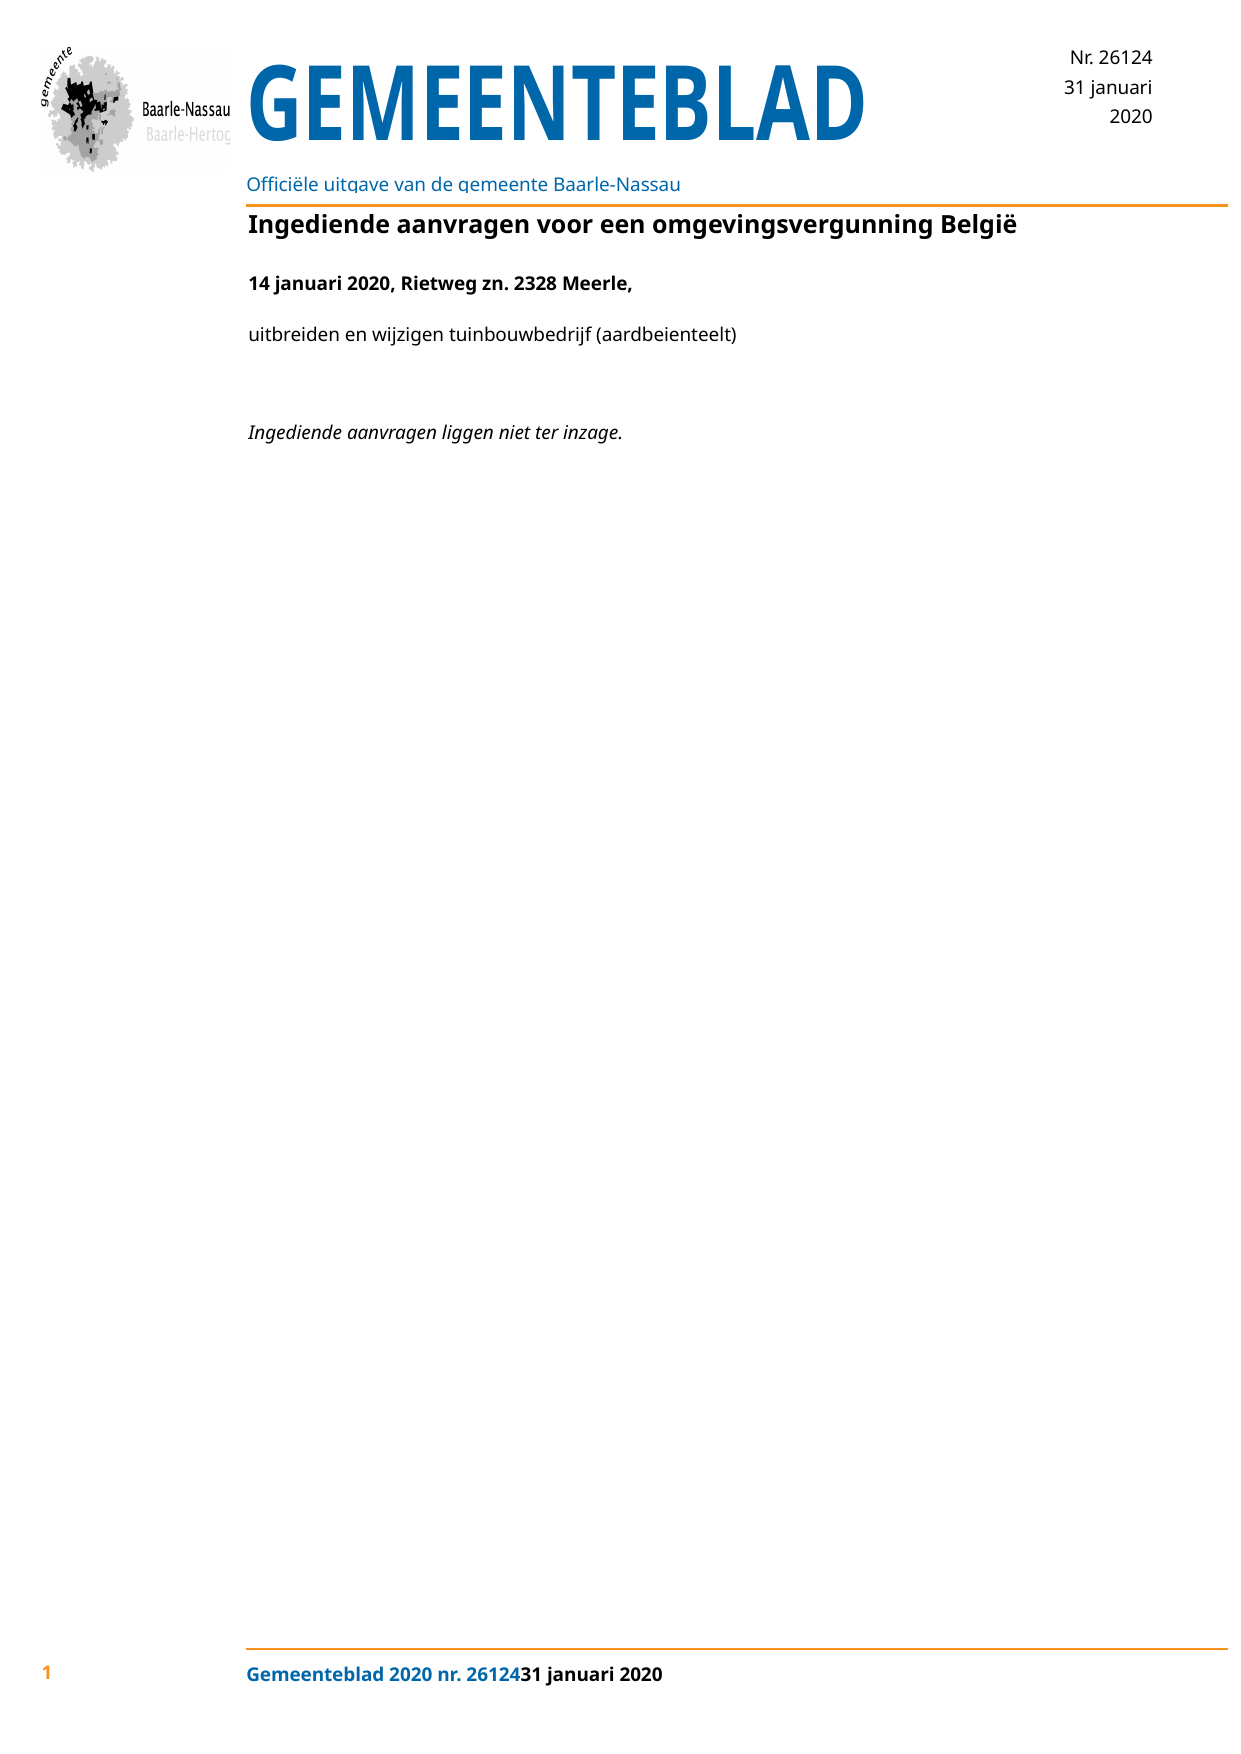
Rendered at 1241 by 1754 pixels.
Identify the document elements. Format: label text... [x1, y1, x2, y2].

text 14 januari 2020, Rietweg zn. 2328 Meerle, [248, 270, 1152, 296]
text Ingediende aanvragen liggen niet ter inzage. [248, 419, 1152, 445]
picture [41, 47, 231, 172]
text uitbreiden en wijzigen tuinbouwbedrijf (aardbeienteelt) [248, 321, 1152, 346]
text Ingediende aanvragen voor een omgevingsvergunning België [248, 207, 1152, 241]
